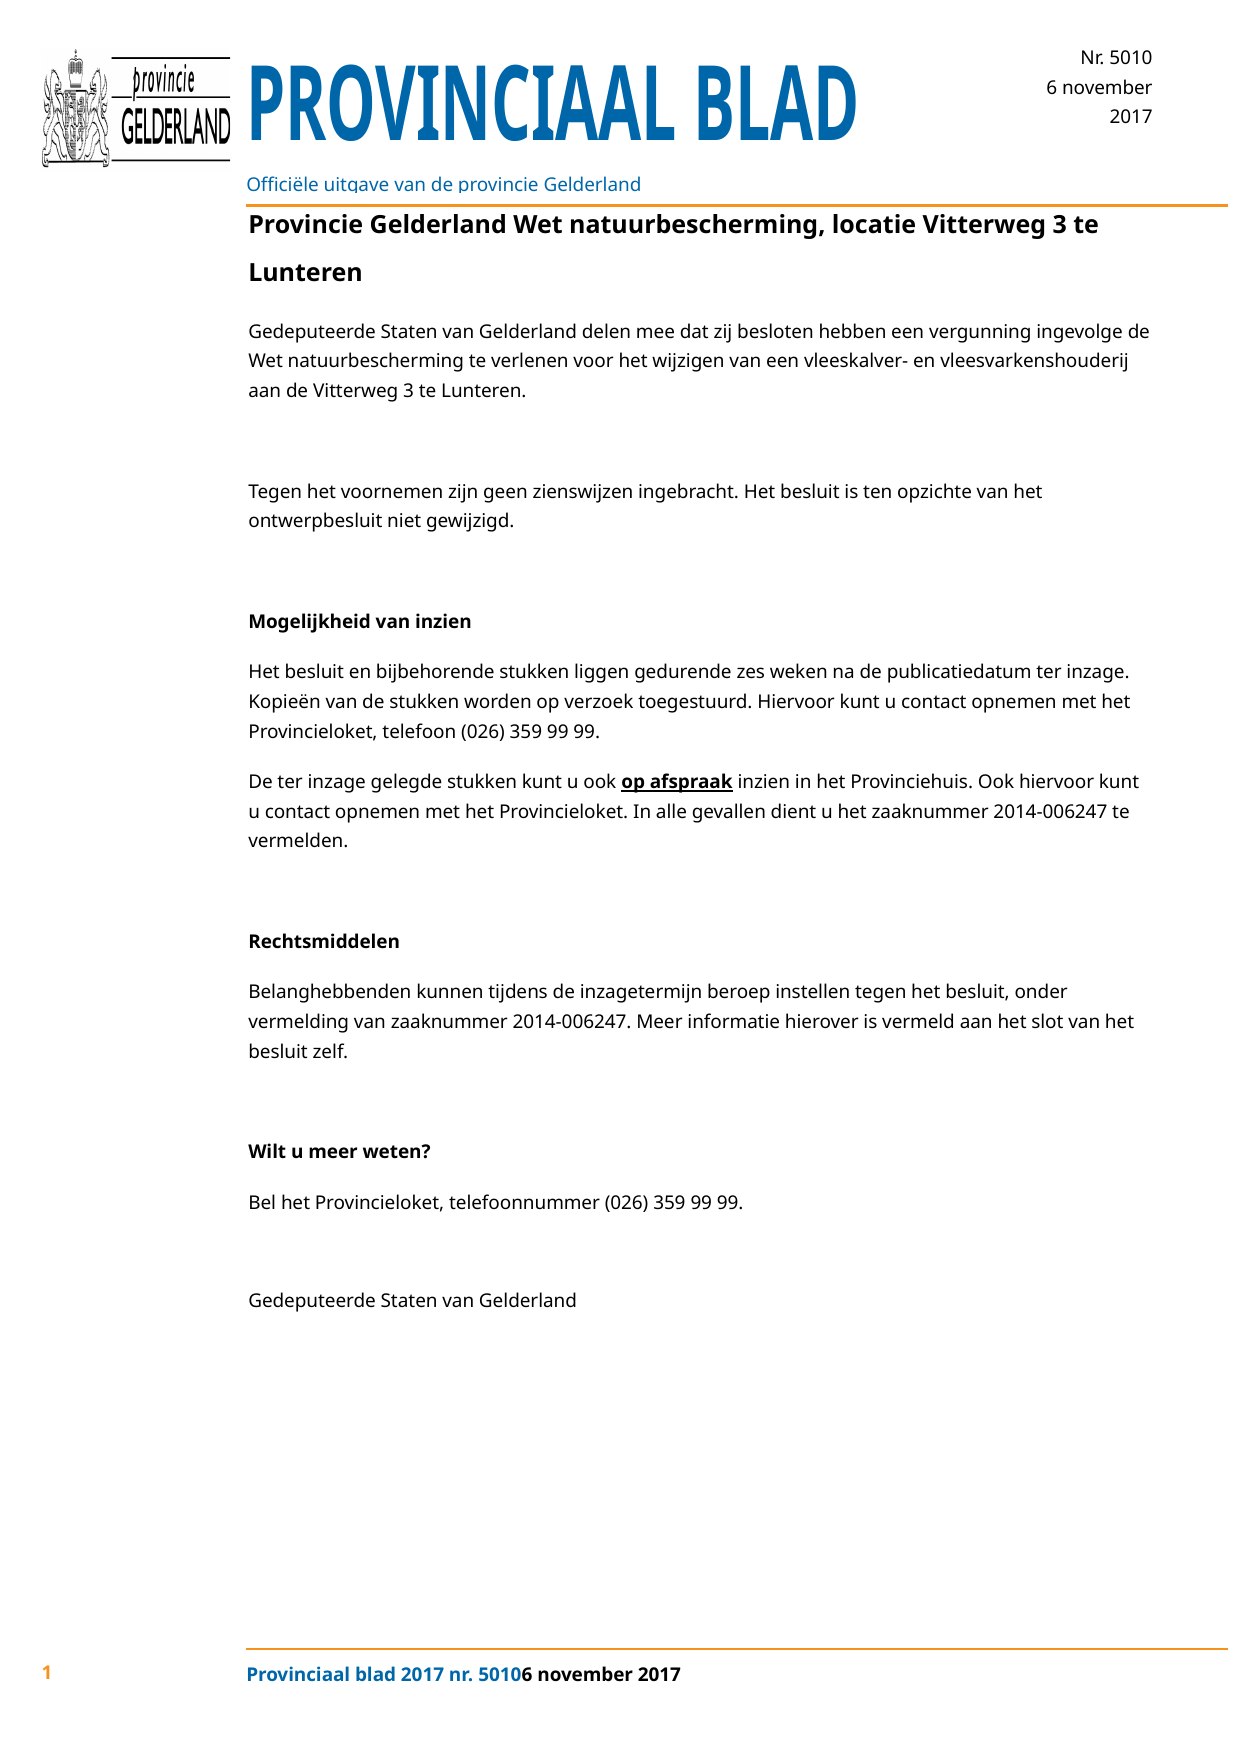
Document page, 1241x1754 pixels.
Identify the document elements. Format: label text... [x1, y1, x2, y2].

text De ter inzage gelegde stukken kunt u ook op afspraak inzien in het Provinciehuis. Ook hiervoor kunt u contact opnemen met het Provincieloket. In alle gevallen dient u het zaaknummer 2014-006247 te vermelden. [248, 768, 1152, 853]
text Belanghebbenden kunnen tijdens de inzagetermijn beroep instellen tegen het besluit, onder vermelding van zaaknummer 2014-006247. Meer informatie hierover is vermeld aan het slot van het besluit zelf. [248, 979, 1152, 1064]
text Tegen het voornemen zijn geen zienswijzen ingebracht. Het besluit is ten opzichte van het ontwerpbesluit niet gewijzigd. [248, 478, 1152, 533]
text Rechtsmiddelen [248, 928, 1152, 954]
text Bel het Provincieloket, telefoonnummer (026) 359 99 99. [248, 1189, 1152, 1215]
text Provincie Gelderland Wet natuurbescherming, locatie Vitterweg 3 te Lunteren [248, 207, 1152, 288]
text Mogelijkheid van inzien [248, 608, 1152, 634]
picture [41, 47, 231, 172]
text Wilt u meer weten? [248, 1139, 1152, 1164]
text Gedeputeerde Staten van Gelderland delen mee dat zij besloten hebben een vergunning ingevolge de Wet natuurbescherming te verlenen voor het wijzigen van een vleeskalver- en vleesvarkenshouderij aan de Vitterweg 3 te Lunteren. [248, 318, 1152, 403]
text Het besluit en bijbehorende stukken liggen gedurende zes weken na de publicatiedatum ter inzage. Kopieën van de stukken worden op verzoek toegestuurd. Hiervoor kunt u contact opnemen met het Provincieloket, telefoon (026) 359 99 99. [248, 659, 1152, 744]
text Gedeputeerde Staten van Gelderland [248, 1287, 1152, 1313]
